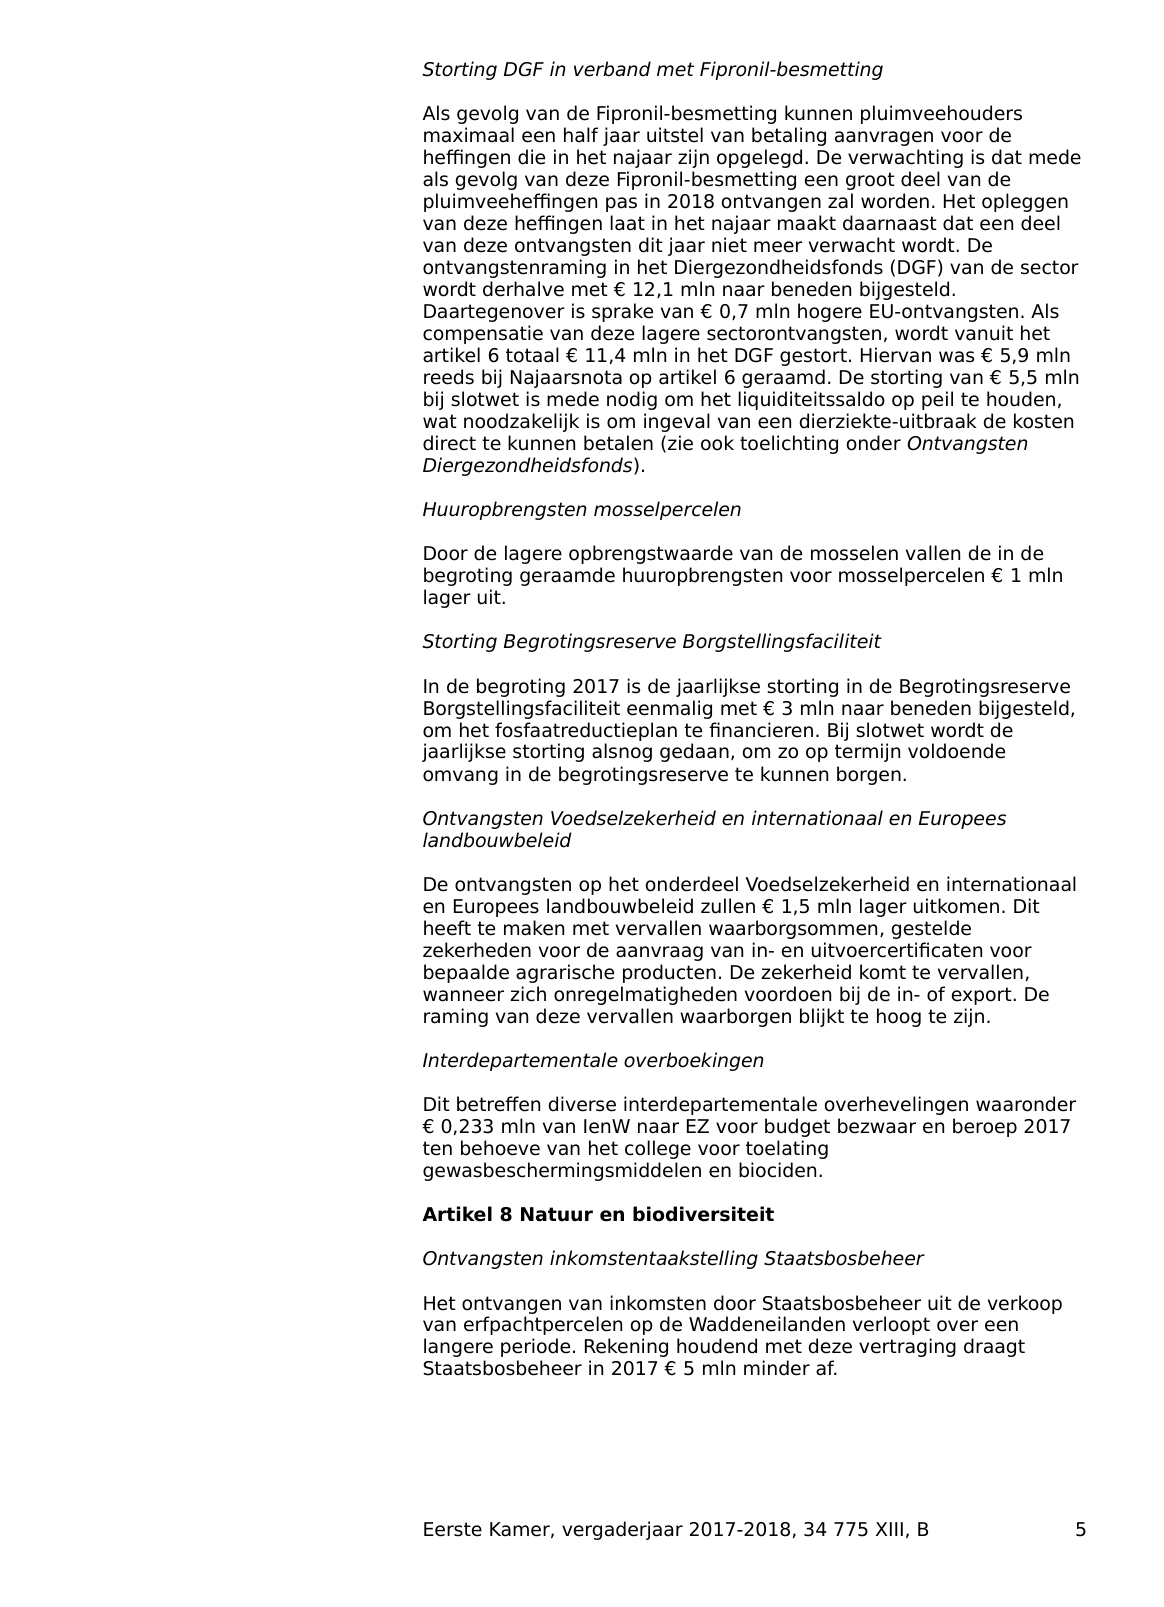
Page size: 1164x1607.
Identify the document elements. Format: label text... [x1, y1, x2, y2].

subtitle Storting Begrotingsreserve Borgstellingsfaciliteit [422, 631, 1087, 653]
subtitle Ontvangsten Voedselzekerheid en internationaal en Europees landbouwbeleid [422, 808, 1087, 852]
text De ontvangsten op het onderdeel Voedselzekerheid en internationaal en Europees landbouwbeleid zullen € 1,5 mln lager uitkomen. Dit heeft te maken met vervallen waarborgsommen, gestelde zekerheden voor de aanvraag van in- en uitvoercertificaten voor bepaalde agrarische producten. De zekerheid komt te vervallen, wanneer zich onregelmatigheden voordoen bij de in- of export. De raming van deze vervallen waarborgen blijkt te hoog te zijn. [422, 874, 1087, 1028]
text Dit betreffen diverse interdepartementale overhevelingen waaronder € 0,233 mln van IenW naar EZ voor budget bezwaar en beroep 2017 ten behoeve van het college voor toelating gewasbeschermingsmiddelen en biociden. [422, 1094, 1087, 1182]
text Als gevolg van de Fipronil-besmetting kunnen pluimveehouders maximaal een half jaar uitstel van betaling aanvragen voor de heffingen die in het najaar zijn opgelegd. De verwachting is dat mede als gevolg van deze Fipronil-besmetting een groot deel van de pluimveeheffingen pas in 2018 ontvangen zal worden. Het opleggen van deze heffingen laat in het najaar maakt daarnaast dat een deel van deze ontvangsten dit jaar niet meer verwacht wordt. De ontvangstenraming in het Diergezondheidsfonds (DGF) van de sector wordt derhalve met € 12,1 mln naar beneden bijgesteld. Daartegenover is sprake van € 0,7 mln hogere EU-ontvangsten. Als compensatie van deze lagere sectorontvangsten, wordt vanuit het artikel 6 totaal € 11,4 mln in het DGF gestort. Hiervan was € 5,9 mln reeds bij Najaarsnota op artikel 6 geraamd. De storting van € 5,5 mln bij slotwet is mede nodig om het liquiditeitssaldo op peil te houden, wat noodzakelijk is om ingeval van een dierziekte-uitbraak de kosten direct te kunnen betalen (zie ook toelichting onder Ontvangsten Diergezondheidsfonds). [422, 103, 1087, 477]
text Het ontvangen van inkomsten door Staatsbosbeheer uit de verkoop van erfpachtpercelen op de Waddeneilanden verloopt over een langere periode. Rekening houdend met deze vertraging draagt Staatsbosbeheer in 2017 € 5 mln minder af. [422, 1292, 1087, 1380]
text Door de lagere opbrengstwaarde van de mosselen vallen de in de begroting geraamde huuropbrengsten voor mosselpercelen € 1 mln lager uit. [422, 543, 1087, 609]
subtitle Storting DGF in verband met Fipronil-besmetting [422, 59, 1087, 81]
subtitle Huuropbrengsten mosselpercelen [422, 499, 1087, 521]
subtitle Interdepartementale overboekingen [422, 1050, 1087, 1072]
text In de begroting 2017 is de jaarlijkse storting in de Begrotingsreserve Borgstellingsfaciliteit eenmalig met € 3 mln naar beneden bijgesteld, om het fosfaatreductieplan te financieren. Bij slotwet wordt de jaarlijkse storting alsnog gedaan, om zo op termijn voldoende omvang in de begrotingsreserve te kunnen borgen. [422, 676, 1087, 785]
subtitle Artikel 8 Natuur en biodiversiteit [422, 1204, 1087, 1226]
subtitle Ontvangsten inkomstentaakstelling Staatsbosbeheer [422, 1248, 1087, 1270]
